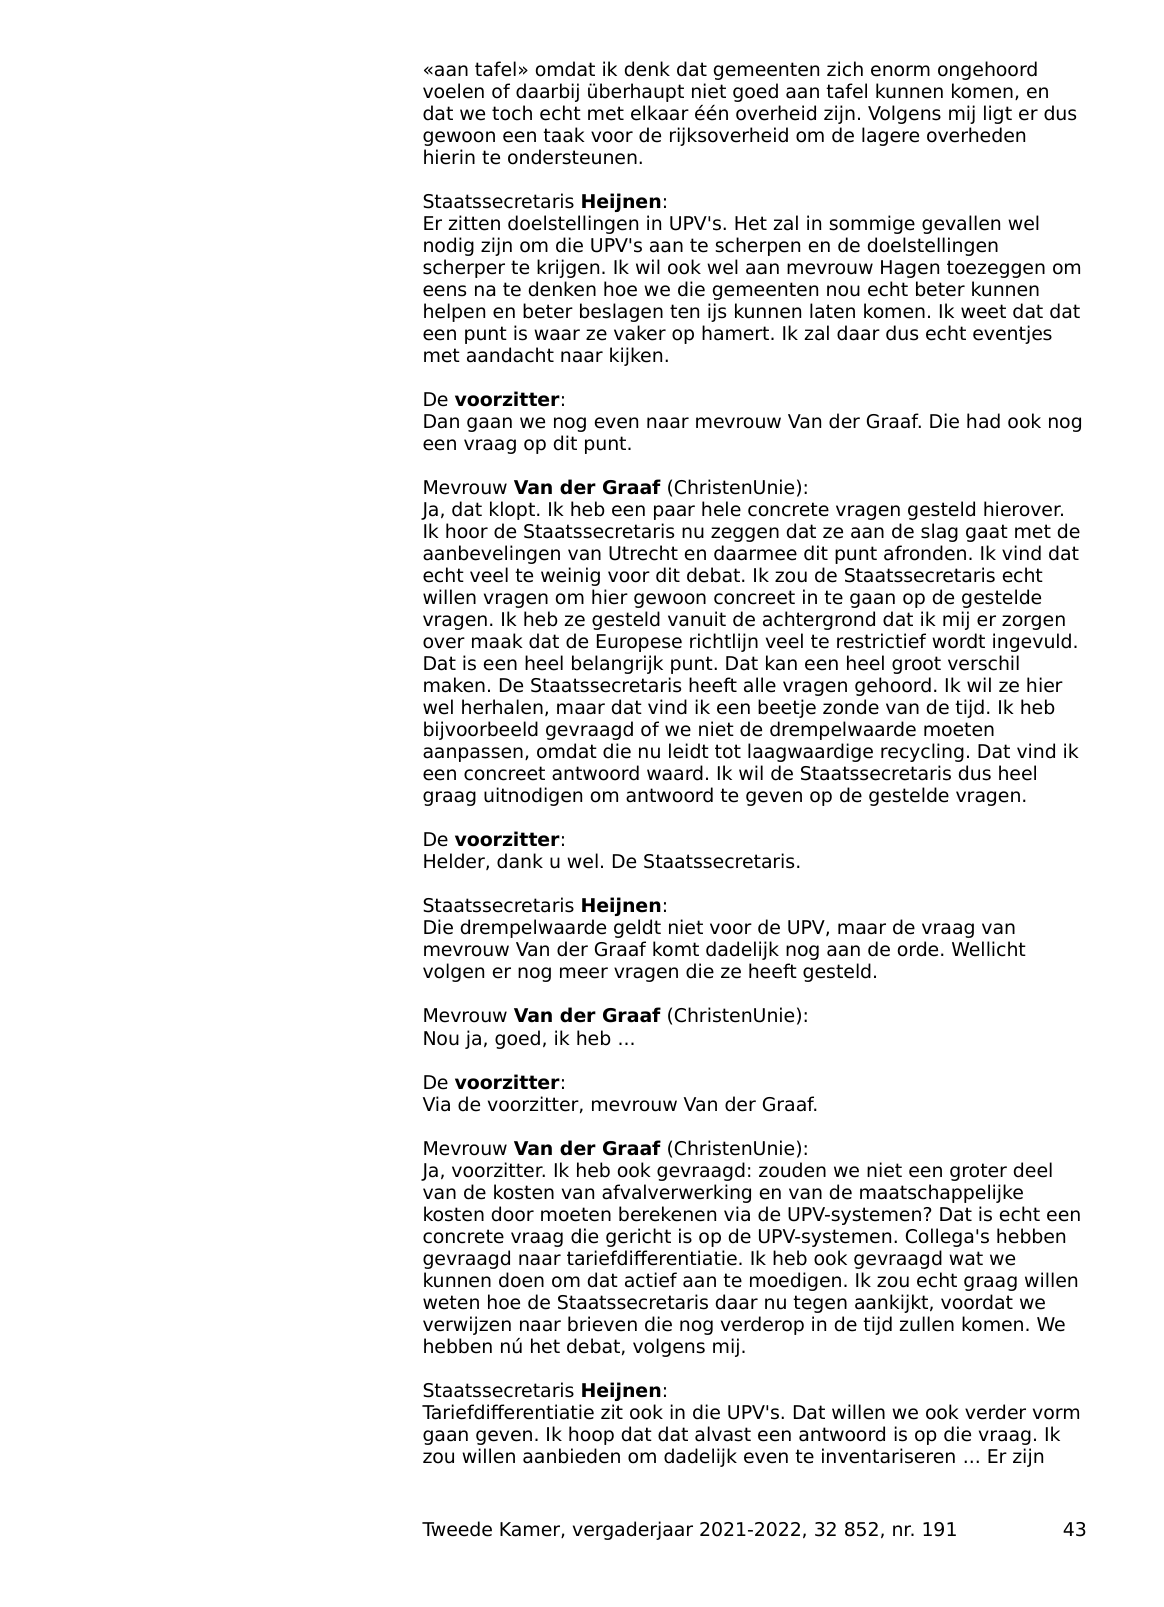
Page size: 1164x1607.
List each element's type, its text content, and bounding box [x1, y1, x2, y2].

text Nou ja, goed, ik heb ... [422, 1027, 1087, 1049]
text Staatssecretaris Heijnen: [422, 191, 1087, 213]
text Mevrouw Van der Graaf (ChristenUnie): [422, 1138, 1087, 1160]
text Die drempelwaarde geldt niet voor de UPV, maar de vraag van mevrouw Van der Graaf komt dadelijk nog aan de orde. Wellicht volgen er nog meer vragen die ze heeft gesteld. [422, 917, 1087, 983]
text Dan gaan we nog even naar mevrouw Van der Graaf. Die had ook nog een vraag op dit punt. [422, 411, 1087, 455]
text Staatssecretaris Heijnen: [422, 1380, 1087, 1402]
text De voorzitter: [422, 829, 1087, 851]
text Staatssecretaris Heijnen: [422, 895, 1087, 917]
text Mevrouw Van der Graaf (ChristenUnie): [422, 1005, 1087, 1027]
text Via de voorzitter, mevrouw Van der Graaf. [422, 1093, 1087, 1116]
text De voorzitter: [422, 1072, 1087, 1093]
text Ja, dat klopt. Ik heb een paar hele concrete vragen gesteld hierover. Ik hoor de Staatssecretaris nu zeggen dat ze aan de slag gaat met de aanbevelingen van Utrecht en daarmee dit punt afronden. Ik vind dat echt veel te weinig voor dit debat. Ik zou de Staatssecretaris echt willen vragen om hier gewoon concreet in te gaan op de gestelde vragen. Ik heb ze gesteld vanuit de achtergrond dat ik mij er zorgen over maak dat de Europese richtlijn veel te restrictief wordt ingevuld. Dat is een heel belangrijk punt. Dat kan een heel groot verschil maken. De Staatssecretaris heeft alle vragen gehoord. Ik wil ze hier wel herhalen, maar dat vind ik een beetje zonde van de tijd. Ik heb bijvoorbeeld gevraagd of we niet de drempelwaarde moeten aanpassen, omdat die nu leidt tot laagwaardige recycling. Dat vind ik een concreet antwoord waard. Ik wil de Staatssecretaris dus heel graag uitnodigen om antwoord te geven op de gestelde vragen. [422, 499, 1087, 807]
text De voorzitter: [422, 389, 1087, 411]
text Helder, dank u wel. De Staatssecretaris. [422, 851, 1087, 873]
text «aan tafel» omdat ik denk dat gemeenten zich enorm ongehoord voelen of daarbij überhaupt niet goed aan tafel kunnen komen, en dat we toch echt met elkaar één overheid zijn. Volgens mij ligt er dus gewoon een taak voor de rijksoverheid om de lagere overheden hierin te ondersteunen. [422, 59, 1087, 169]
text Mevrouw Van der Graaf (ChristenUnie): [422, 477, 1087, 499]
text Tariefdifferentiatie zit ook in die UPV's. Dat willen we ook verder vorm gaan geven. Ik hoop dat dat alvast een antwoord is op die vraag. Ik zou willen aanbieden om dadelijk even te inventariseren ... Er zijn [422, 1402, 1087, 1468]
text Ja, voorzitter. Ik heb ook gevraagd: zouden we niet een groter deel van de kosten van afvalverwerking en van de maatschappelijke kosten door moeten berekenen via de UPV-systemen? Dat is echt een concrete vraag die gericht is op de UPV-systemen. Collega's hebben gevraagd naar tariefdifferentiatie. Ik heb ook gevraagd wat we kunnen doen om dat actief aan te moedigen. Ik zou echt graag willen weten hoe de Staatssecretaris daar nu tegen aankijkt, voordat we verwijzen naar brieven die nog verderop in de tijd zullen komen. We hebben nú het debat, volgens mij. [422, 1160, 1087, 1357]
text Er zitten doelstellingen in UPV's. Het zal in sommige gevallen wel nodig zijn om die UPV's aan te scherpen en de doelstellingen scherper te krijgen. Ik wil ook wel aan mevrouw Hagen toezeggen om eens na te denken hoe we die gemeenten nou echt beter kunnen helpen en beter beslagen ten ijs kunnen laten komen. Ik weet dat dat een punt is waar ze vaker op hamert. Ik zal daar dus echt eventjes met aandacht naar kijken. [422, 213, 1087, 367]
